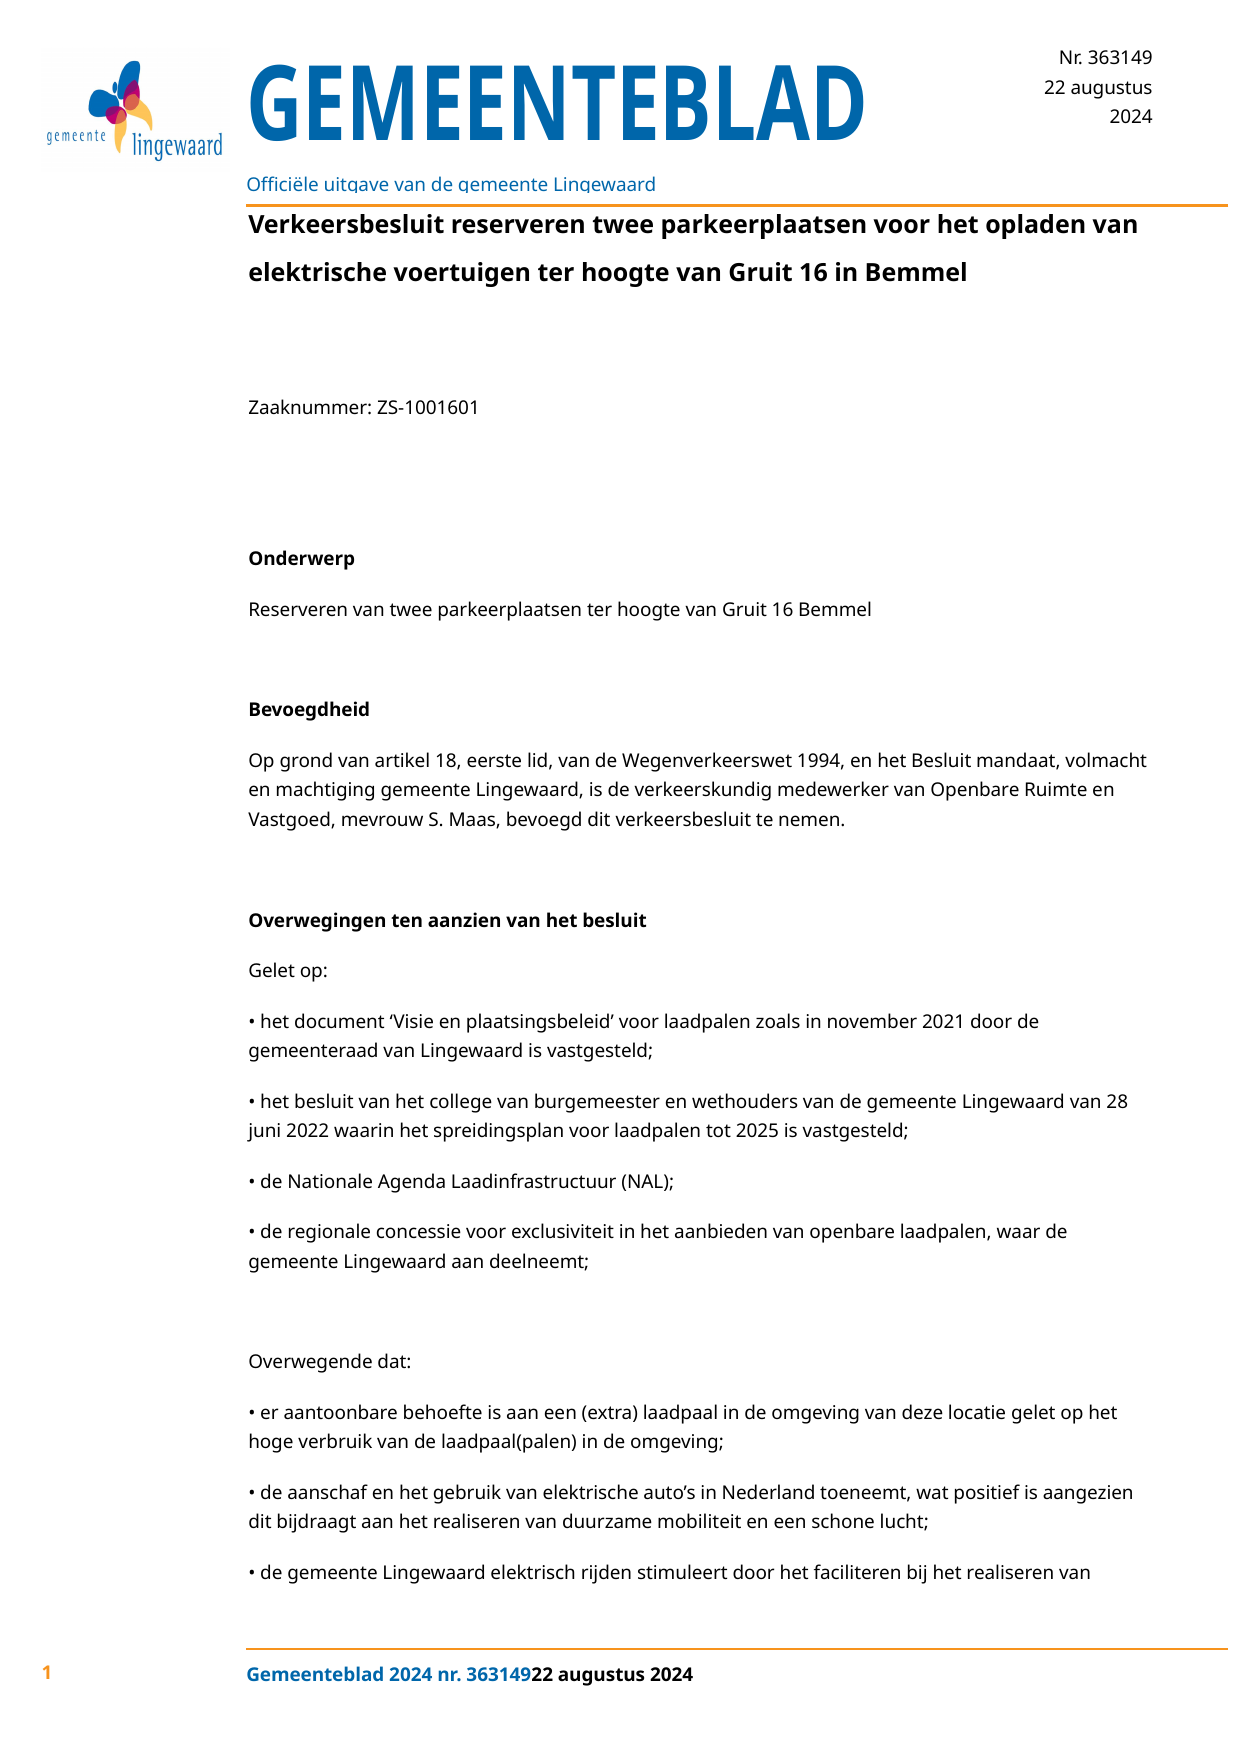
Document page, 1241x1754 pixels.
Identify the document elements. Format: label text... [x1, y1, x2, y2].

text Gelet op: [248, 957, 1152, 983]
text Reserveren van twee parkeerplaatsen ter hoogte van Gruit 16 Bemmel [248, 596, 1152, 621]
text Overwegende dat: [248, 1349, 1152, 1374]
text • het document ‘Visie en plaatsingsbeleid’ voor laadpalen zoals in november 2021 door de gemeenteraad van Lingewaard is vastgesteld; [248, 1008, 1152, 1063]
text • er aantoonbare behoefte is aan een (extra) laadpaal in de omgeving van deze locatie gelet op het hoge verbruik van de laadpaal(palen) in de omgeving; [248, 1399, 1152, 1454]
text • het besluit van het college van burgemeester en wethouders van de gemeente Lingewaard van 28 juni 2022 waarin het spreidingsplan voor laadpalen tot 2025 is vastgesteld; [248, 1088, 1152, 1143]
text • de gemeente Lingewaard elektrisch rijden stimuleert door het faciliteren bij het realiseren van [248, 1559, 1152, 1585]
text Overwegingen ten aanzien van het besluit [248, 907, 1152, 933]
text • de Nationale Agenda Laadinfrastructuur (NAL); [248, 1168, 1152, 1193]
text • de aanschaf en het gebruik van elektrische auto’s in Nederland toeneemt, wat positief is aangezien dit bijdraagt aan het realiseren van duurzame mobiliteit en een schone lucht; [248, 1479, 1152, 1534]
text Verkeersbesluit reserveren twee parkeerplaatsen voor het opladen van elektrische voertuigen ter hoogte van Gruit 16 in Bemmel [248, 207, 1152, 288]
text Onderwerp [248, 545, 1152, 571]
picture [41, 47, 231, 172]
text Zaaknummer: ZS-1001601 [248, 394, 1152, 420]
text Op grond van artikel 18, eerste lid, van de Wegenverkeerswet 1994, en het Besluit mandaat, volmacht en machtiging gemeente Lingewaard, is de verkeerskundig medewerker van Openbare Ruimte en Vastgoed, mevrouw S. Maas, bevoegd dit verkeersbesluit te nemen. [248, 747, 1152, 832]
text Bevoegdheid [248, 697, 1152, 722]
text • de regionale concessie voor exclusiviteit in het aanbieden van openbare laadpalen, waar de gemeente Lingewaard aan deelneemt; [248, 1218, 1152, 1273]
